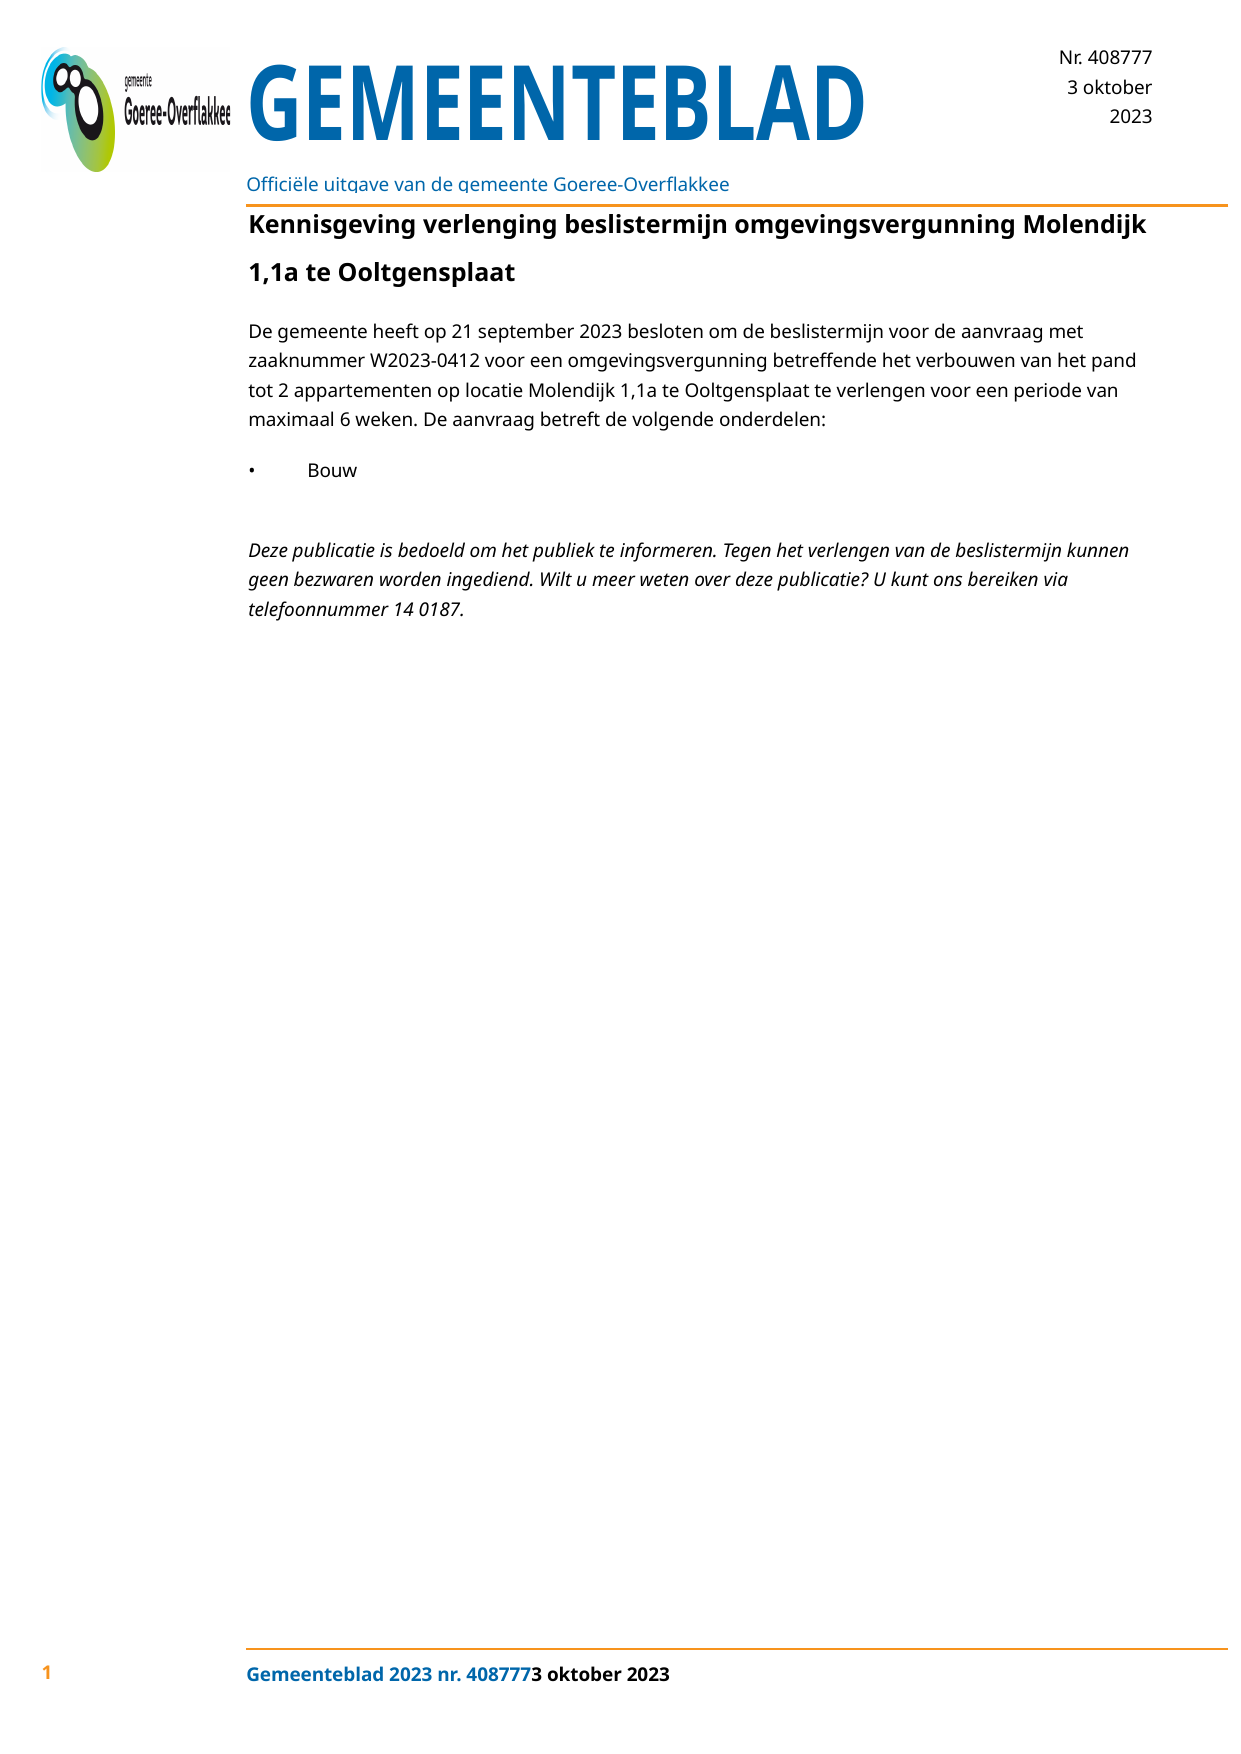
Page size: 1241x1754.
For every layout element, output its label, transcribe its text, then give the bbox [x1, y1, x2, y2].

text De gemeente heeft op 21 september 2023 besloten om de beslistermijn voor de aanvraag met zaaknummer W2023-0412 voor een omgevingsvergunning betreffende het verbouwen van het pand tot 2 appartementen op locatie Molendijk 1,1a te Ooltgensplaat te verlengen voor een periode van maximaal 6 weken. De aanvraag betreft de volgende onderdelen: [248, 318, 1152, 432]
list Bouw [248, 457, 1152, 483]
text Kennisgeving verlenging beslistermijn omgevingsvergunning Molendijk 1,1a te Ooltgensplaat [248, 207, 1152, 288]
picture [41, 47, 231, 172]
text Deze publicatie is bedoeld om het publiek te informeren. Tegen het verlengen van de beslistermijn kunnen geen bezwaren worden ingediend. Wilt u meer weten over deze publicatie? U kunt ons bereiken via telefoonnummer 14 0187. [248, 537, 1152, 622]
